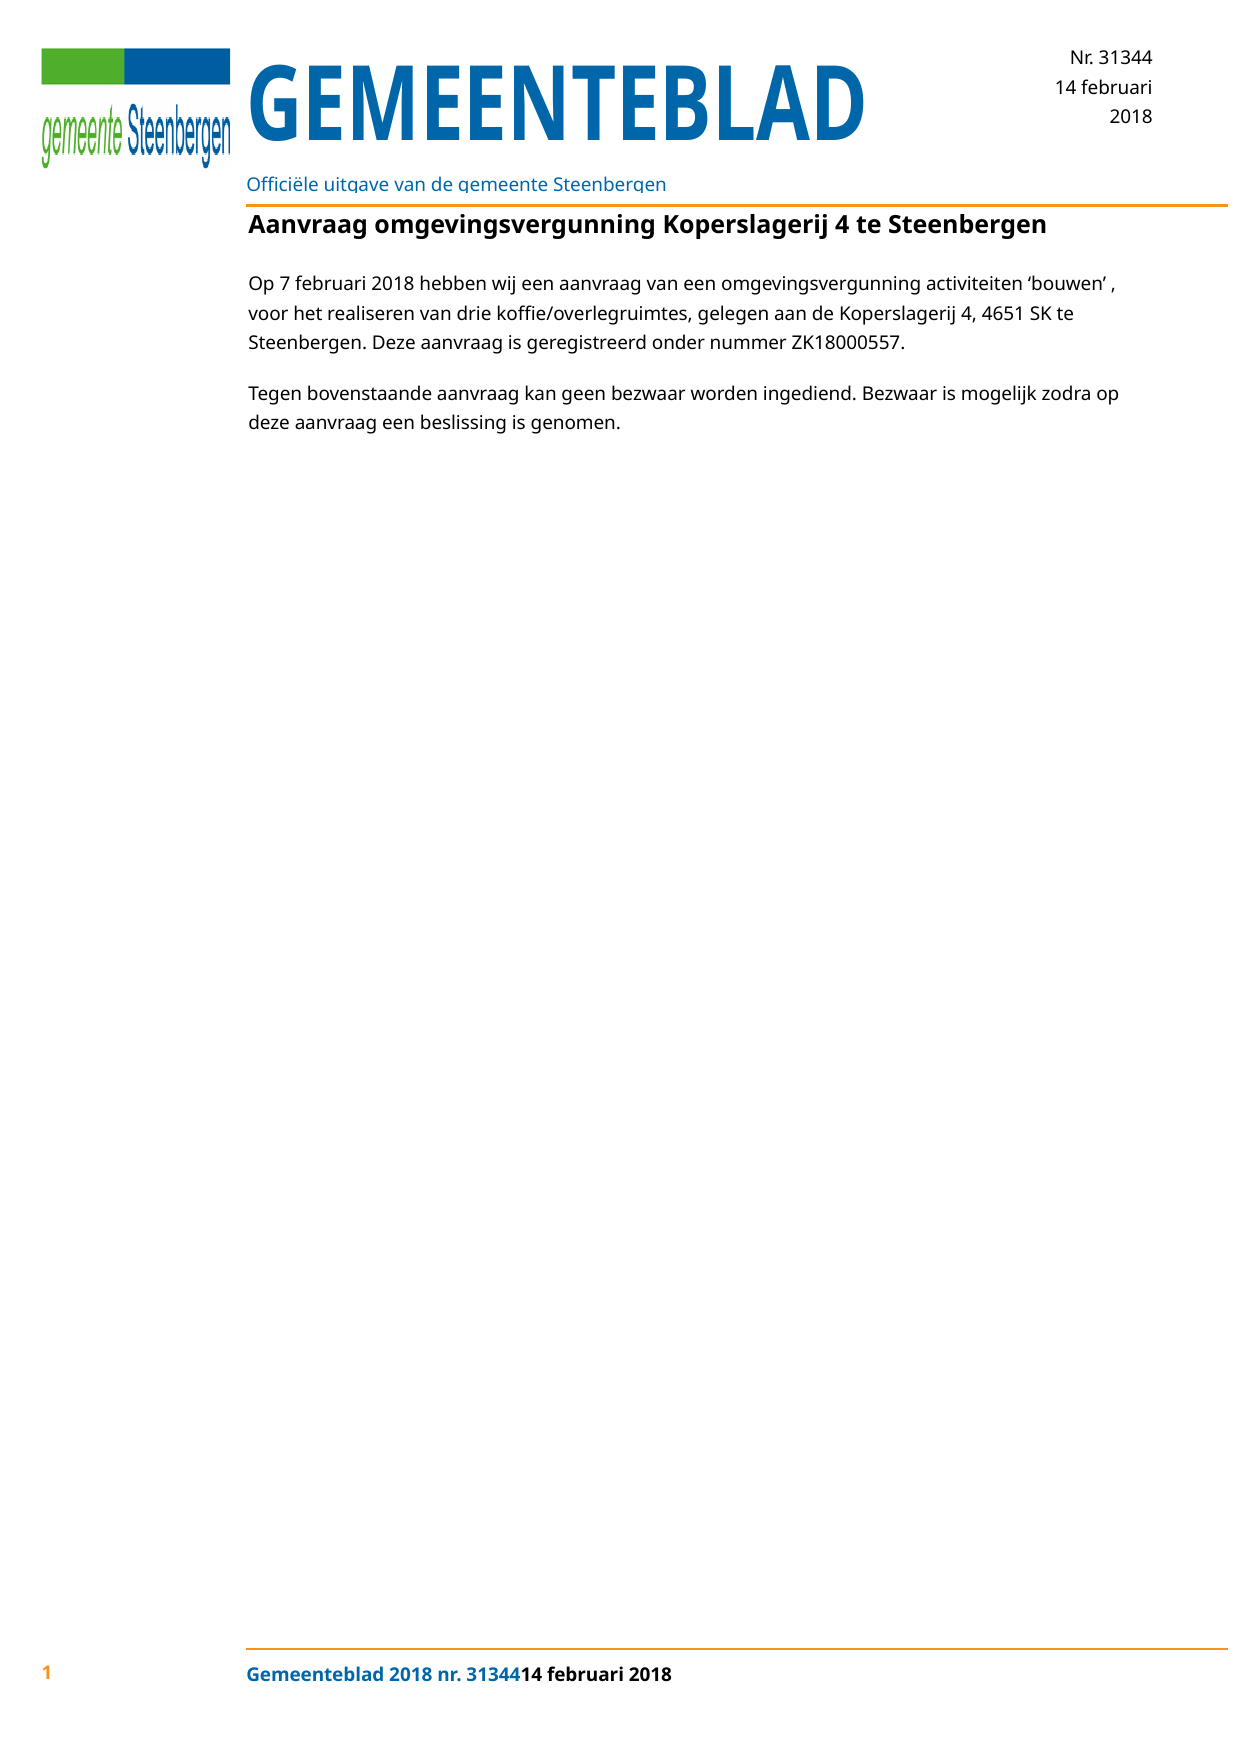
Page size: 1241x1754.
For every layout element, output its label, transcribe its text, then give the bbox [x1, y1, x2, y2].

text Aanvraag omgevingsvergunning Koperslagerij 4 te Steenbergen [248, 207, 1152, 241]
text Tegen bovenstaande aanvraag kan geen bezwaar worden ingediend. Bezwaar is mogelijk zodra op deze aanvraag een beslissing is genomen. [248, 380, 1152, 435]
text Op 7 februari 2018 hebben wij een aanvraag van een omgevingsvergunning activiteiten ‘bouwen’ , voor het realiseren van drie koffie/overlegruimtes, gelegen aan de Koperslagerij 4, 4651 SK te Steenbergen. Deze aanvraag is geregistreerd onder nummer ZK18000557. [248, 270, 1152, 355]
picture [41, 47, 231, 172]
